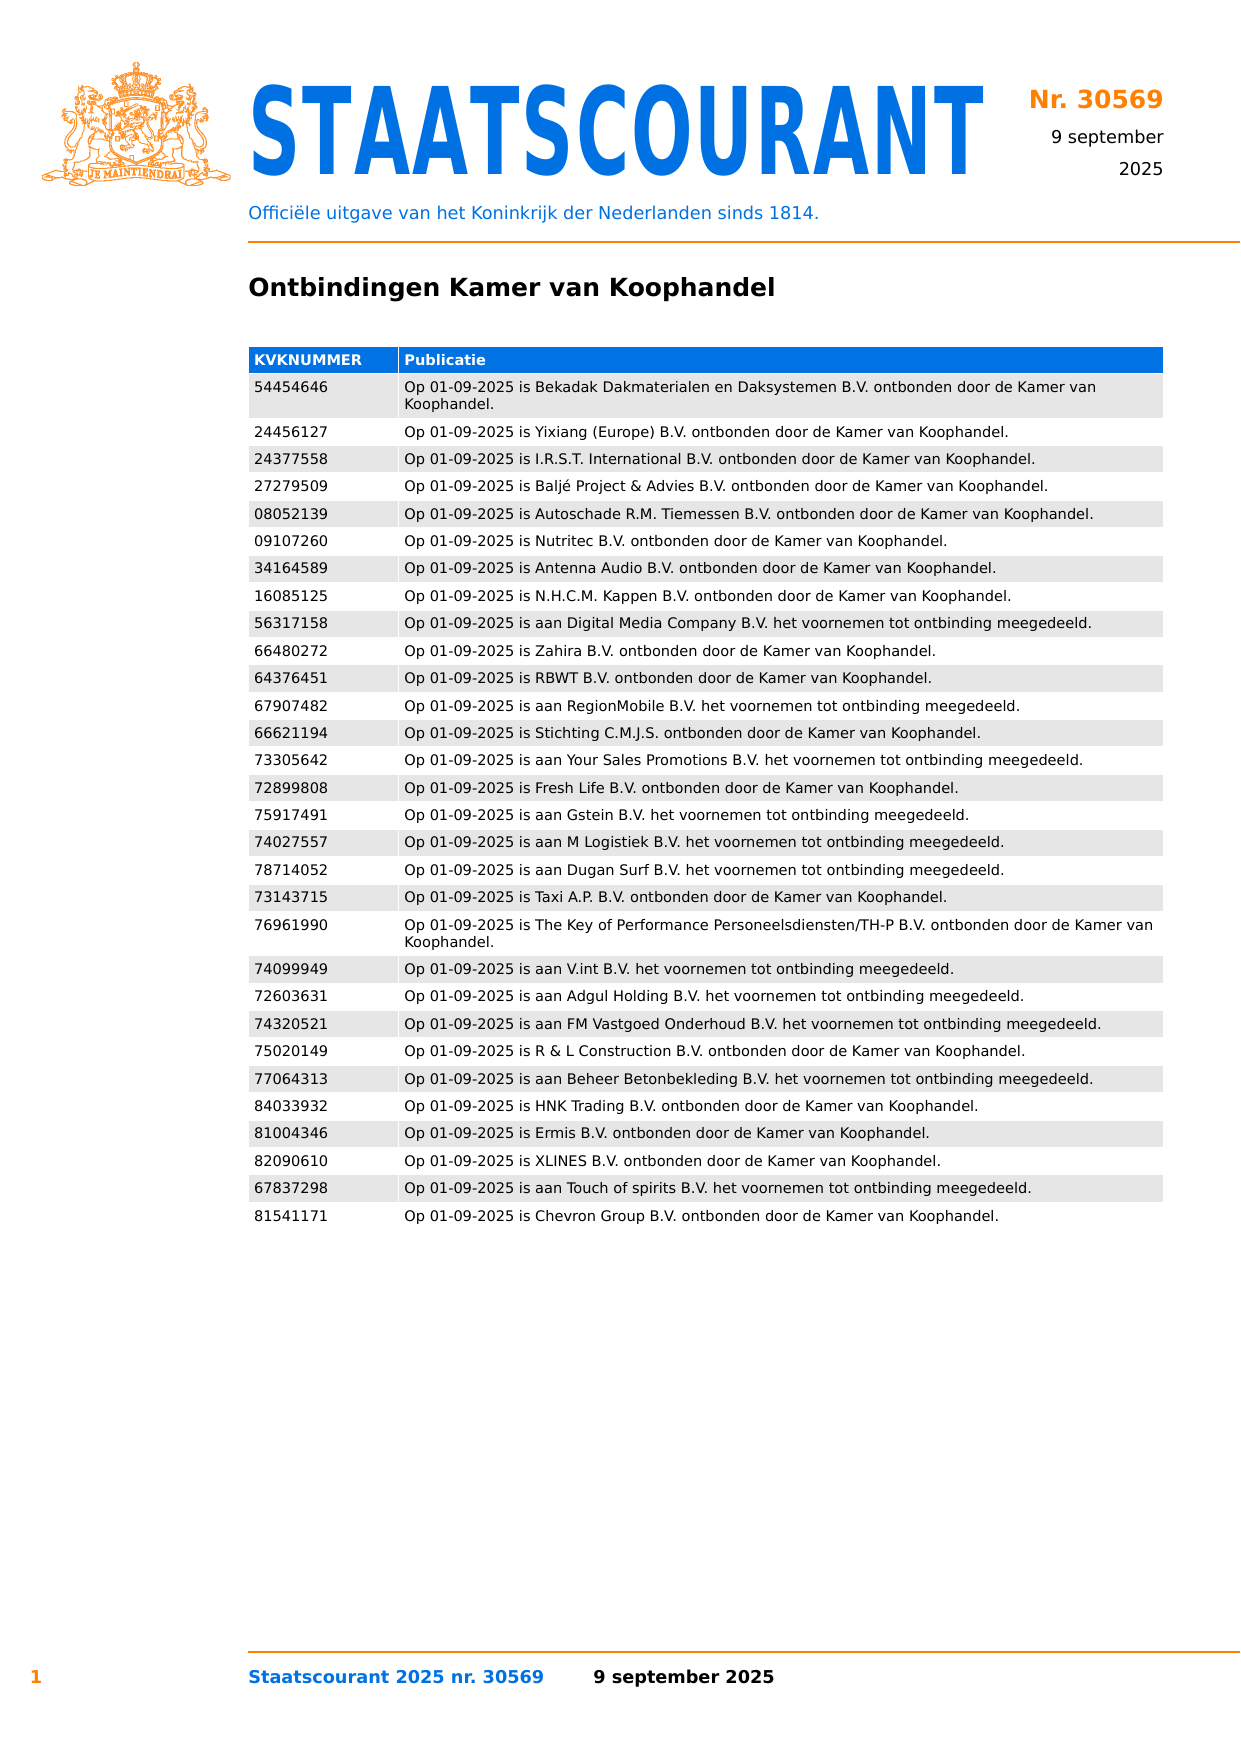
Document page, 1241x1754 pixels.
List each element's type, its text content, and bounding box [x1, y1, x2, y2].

table_cell Op 01-09-2025 is aan M Logistiek B.V. het voornemen tot ontbinding meegedeeld. [399, 830, 1163, 856]
table_cell 73305642 [249, 748, 398, 774]
subtitle Ontbindingen Kamer van Koophandel [248, 273, 1163, 302]
table_cell 76961990 [249, 912, 398, 955]
table_cell Op 01-09-2025 is Fresh Life B.V. ontbonden door de Kamer van Koophandel. [399, 775, 1163, 801]
table_cell 75917491 [249, 802, 398, 829]
table_cell Officiële uitgave van het Koninkrijk der Nederlanden sinds 1814. [248, 203, 1240, 241]
table_header Nr. 30569 [998, 62, 1240, 121]
table_cell Op 01-09-2025 is Nutritec B.V. ontbonden door de Kamer van Koophandel. [399, 528, 1163, 555]
table_cell 09107260 [249, 528, 398, 555]
table_cell Op 01-09-2025 is Taxi A.P. B.V. ontbonden door de Kamer van Koophandel. [399, 885, 1163, 911]
table_cell Op 01-09-2025 is aan Gstein B.V. het voornemen tot ontbinding meegedeeld. [399, 802, 1163, 829]
table_cell Op 01-09-2025 is Antenna Audio B.V. ontbonden door de Kamer van Koophandel. [399, 556, 1163, 582]
table_cell 82090610 [249, 1148, 398, 1174]
table_cell Op 01-09-2025 is Chevron Group B.V. ontbonden door de Kamer van Koophandel. [399, 1203, 1163, 1229]
table_header [25, 62, 248, 241]
table_cell 27279509 [249, 474, 398, 500]
table_cell 72899808 [249, 775, 398, 801]
table_cell 84033932 [249, 1093, 398, 1119]
table_cell Op 01-09-2025 is aan V.int B.V. het voornemen tot ontbinding meegedeeld. [399, 956, 1163, 983]
table_cell Op 01-09-2025 is Yixiang (Europe) B.V. ontbonden door de Kamer van Koophandel. [399, 419, 1163, 445]
table_cell Op 01-09-2025 is Stichting C.M.J.S. ontbonden door de Kamer van Koophandel. [399, 720, 1163, 746]
table_cell 67837298 [249, 1175, 398, 1202]
table_cell Op 01-09-2025 is aan Your Sales Promotions B.V. het voornemen tot ontbinding meegedeeld. [399, 748, 1163, 774]
table_cell 9 september [998, 121, 1240, 153]
table_cell 67907482 [249, 693, 398, 719]
table_cell 54454646 [249, 374, 398, 418]
table_cell Op 01-09-2025 is HNK Trading B.V. ontbonden door de Kamer van Koophandel. [399, 1093, 1163, 1119]
table_cell Op 01-09-2025 is XLINES B.V. ontbonden door de Kamer van Koophandel. [399, 1148, 1163, 1174]
table_cell 72603631 [249, 984, 398, 1010]
table_cell Op 01-09-2025 is aan RegionMobile B.V. het voornemen tot ontbinding meegedeeld. [399, 693, 1163, 719]
table_cell 81004346 [249, 1121, 398, 1147]
table_cell 78714052 [249, 857, 398, 883]
picture [41, 62, 231, 186]
table_cell 56317158 [249, 611, 398, 637]
table_cell Op 01-09-2025 is Autoschade R.M. Tiemessen B.V. ontbonden door de Kamer van Koophandel. [399, 501, 1163, 527]
table_cell Op 01-09-2025 is R & L Construction B.V. ontbonden door de Kamer van Koophandel. [399, 1039, 1163, 1065]
table_cell 81541171 [249, 1203, 398, 1229]
table_cell Op 01-09-2025 is N.H.C.M. Kappen B.V. ontbonden door de Kamer van Koophandel. [399, 583, 1163, 609]
table_cell 73143715 [249, 885, 398, 911]
table_cell Op 01-09-2025 is Baljé Project & Advies B.V. ontbonden door de Kamer van Koophandel. [399, 474, 1163, 500]
table_cell 66621194 [249, 720, 398, 746]
table_cell 08052139 [249, 501, 398, 527]
table_cell Op 01-09-2025 is Zahira B.V. ontbonden door de Kamer van Koophandel. [399, 638, 1163, 664]
table_cell Op 01-09-2025 is Ermis B.V. ontbonden door de Kamer van Koophandel. [399, 1121, 1163, 1147]
table_cell 24456127 [249, 419, 398, 445]
table_cell 74027557 [249, 830, 398, 856]
table_cell 66480272 [249, 638, 398, 664]
table_cell 75020149 [249, 1039, 398, 1065]
table_cell Op 01-09-2025 is aan Digital Media Company B.V. het voornemen tot ontbinding meegedeeld. [399, 611, 1163, 637]
table_cell Op 01-09-2025 is The Key of Performance Personeelsdiensten/TH-P B.V. ontbonden door de Kamer van Koophandel. [399, 912, 1163, 955]
table_cell Op 01-09-2025 is aan Touch of spirits B.V. het voornemen tot ontbinding meegedeeld. [399, 1175, 1163, 1202]
table_cell Op 01-09-2025 is aan Beheer Betonbekleding B.V. het voornemen tot ontbinding meegedeeld. [399, 1066, 1163, 1092]
table_header STAATSCOURANT [248, 62, 998, 203]
table_cell Op 01-09-2025 is aan Adgul Holding B.V. het voornemen tot ontbinding meegedeeld. [399, 984, 1163, 1010]
table_cell Op 01-09-2025 is aan FM Vastgoed Onderhoud B.V. het voornemen tot ontbinding meegedeeld. [399, 1011, 1163, 1037]
table_cell Op 01-09-2025 is aan Dugan Surf B.V. het voornemen tot ontbinding meegedeeld. [399, 857, 1163, 883]
table_cell 77064313 [249, 1066, 398, 1092]
table_cell 24377558 [249, 446, 398, 472]
table_cell 64376451 [249, 665, 398, 692]
table_cell 2025 [998, 153, 1240, 203]
table_header KVKNUMMER [249, 347, 398, 373]
table_cell Op 01-09-2025 is RBWT B.V. ontbonden door de Kamer van Koophandel. [399, 665, 1163, 692]
table_cell Op 01-09-2025 is I.R.S.T. International B.V. ontbonden door de Kamer van Koophandel. [399, 446, 1163, 472]
table_cell Op 01-09-2025 is Bekadak Dakmaterialen en Daksystemen B.V. ontbonden door de Kamer van Koophandel. [399, 374, 1163, 418]
table_cell 74320521 [249, 1011, 398, 1037]
table_header Publicatie [399, 347, 1163, 373]
table_cell 16085125 [249, 583, 398, 609]
table_cell 34164589 [249, 556, 398, 582]
table_cell 74099949 [249, 956, 398, 983]
